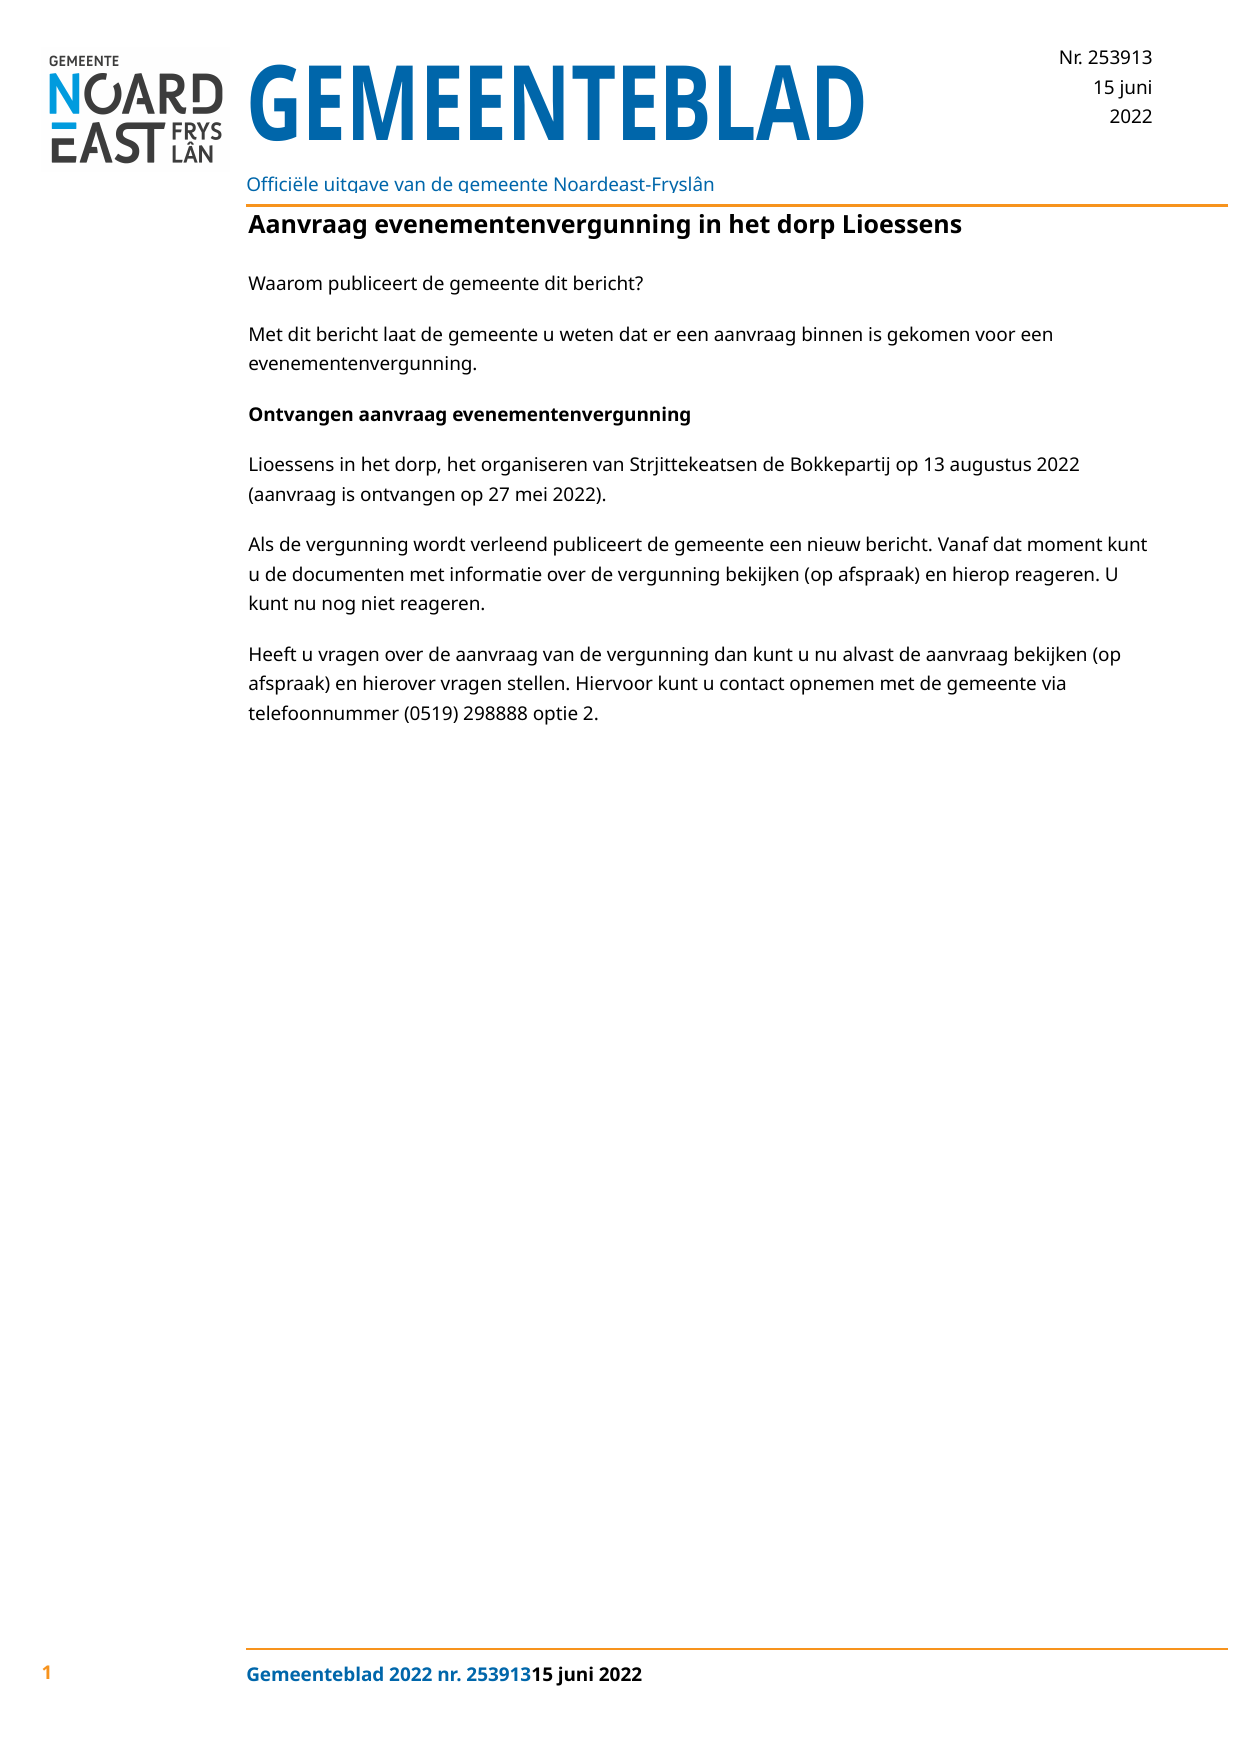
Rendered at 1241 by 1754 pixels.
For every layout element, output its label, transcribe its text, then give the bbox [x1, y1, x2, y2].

text Heeft u vragen over de aanvraag van de vergunning dan kunt u nu alvast de aanvraag bekijken (op afspraak) en hierover vragen stellen. Hiervoor kunt u contact opnemen met de gemeente via telefoonnummer (0519) 298888 optie 2. [248, 641, 1152, 726]
text Aanvraag evenementenvergunning in het dorp Lioessens [248, 207, 1152, 241]
text Met dit bericht laat de gemeente u weten dat er een aanvraag binnen is gekomen voor een evenementenvergunning. [248, 321, 1152, 376]
text Waarom publiceert de gemeente dit bericht? [248, 270, 1152, 296]
text Lioessens in het dorp, het organiseren van Strjittekeatsen de Bokkepartij op 13 augustus 2022 (aanvraag is ontvangen op 27 mei 2022). [248, 451, 1152, 506]
picture [41, 47, 231, 172]
text Ontvangen aanvraag evenementenvergunning [248, 401, 1152, 426]
text Als de vergunning wordt verleend publiceert de gemeente een nieuw bericht. Vanaf dat moment kunt u de documenten met informatie over de vergunning bekijken (op afspraak) en hierop reageren. U kunt nu nog niet reageren. [248, 531, 1152, 616]
